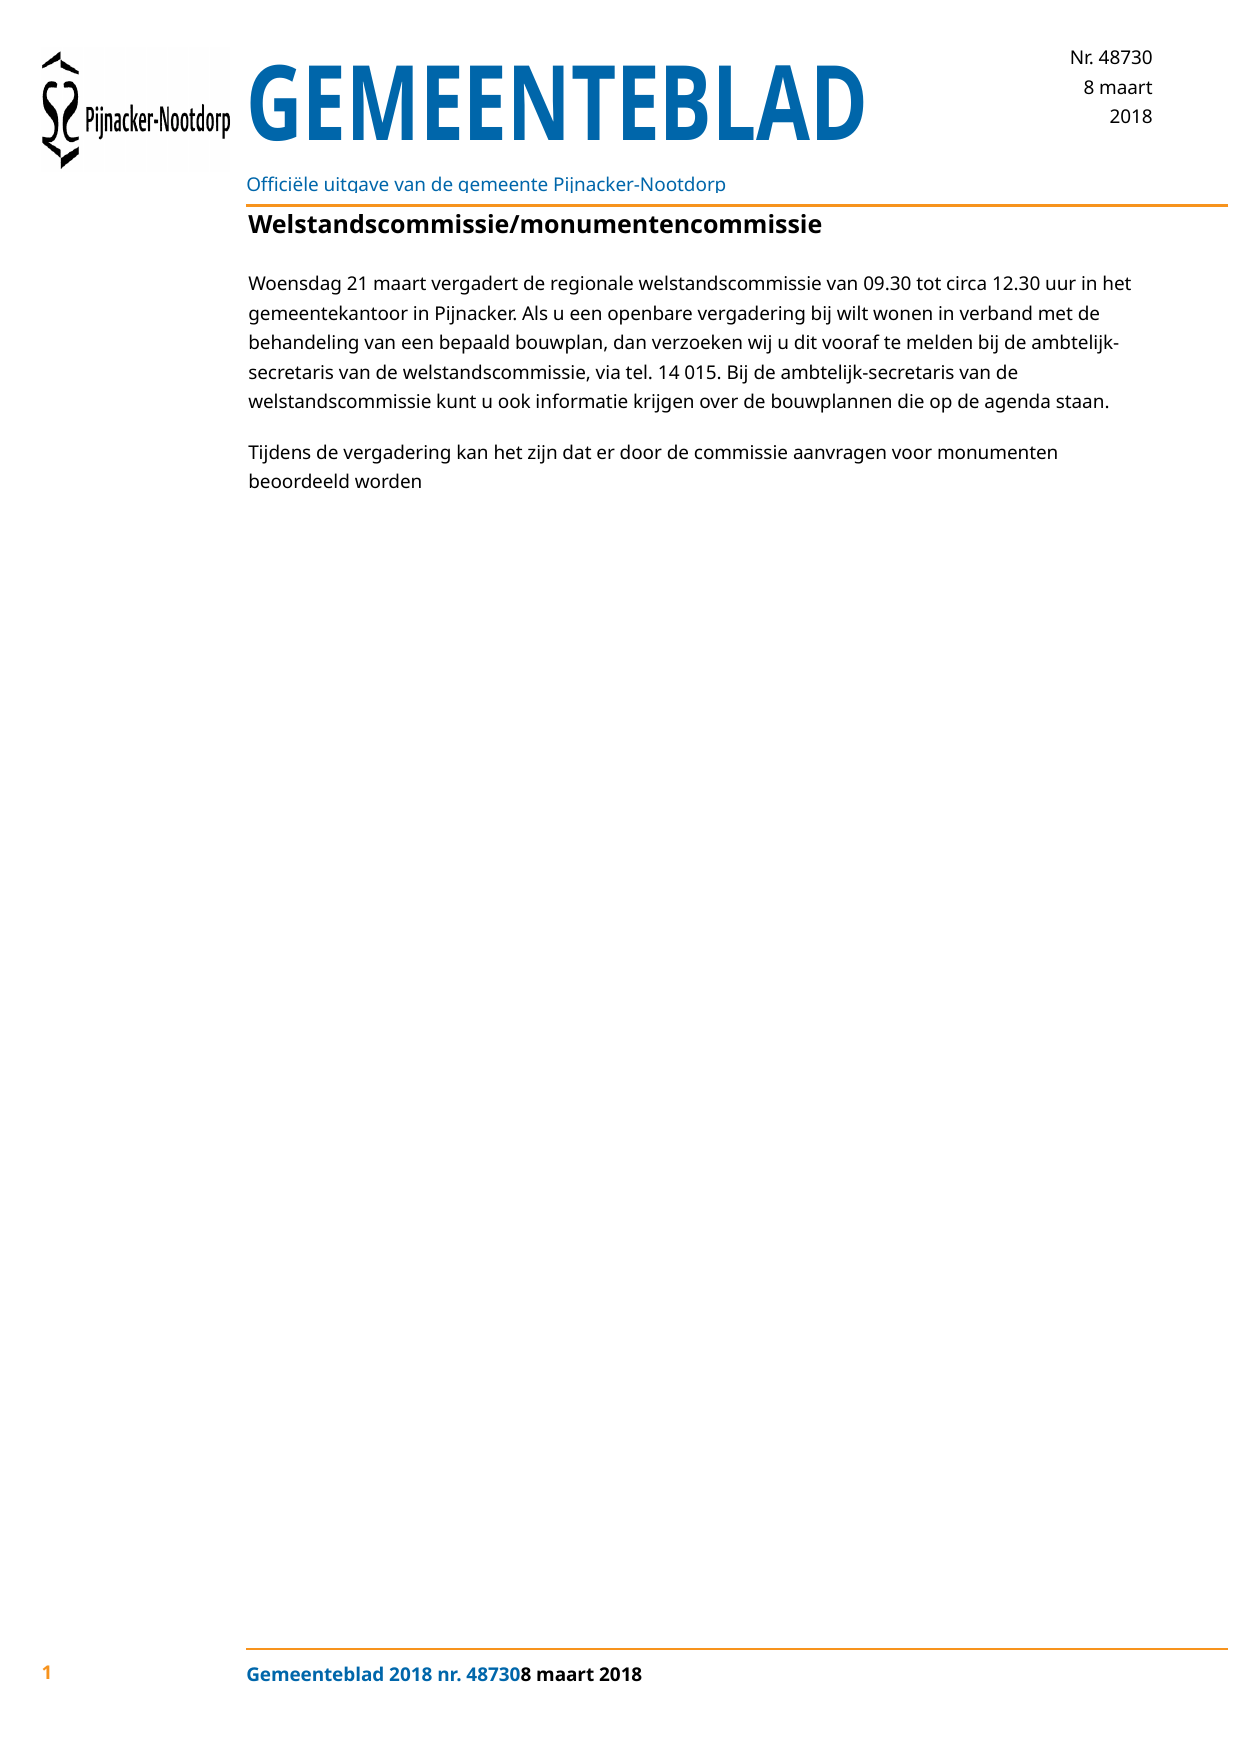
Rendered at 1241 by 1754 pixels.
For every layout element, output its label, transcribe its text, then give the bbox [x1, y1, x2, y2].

text Tijdens de vergadering kan het zijn dat er door de commissie aanvragen voor monumenten beoordeeld worden [248, 439, 1152, 494]
text Woensdag 21 maart vergadert de regionale welstandscommissie van 09.30 tot circa 12.30 uur in het gemeentekantoor in Pijnacker. Als u een openbare vergadering bij wilt wonen in verband met de behandeling van een bepaald bouwplan, dan verzoeken wij u dit vooraf te melden bij de ambtelijk-secretaris van de welstandscommissie, via tel. 14 015. Bij de ambtelijk-secretaris van de welstandscommissie kunt u ook informatie krijgen over de bouwplannen die op de agenda staan. [248, 270, 1152, 414]
text Welstandscommissie/monumentencommissie [248, 207, 1152, 241]
picture [41, 47, 231, 172]
